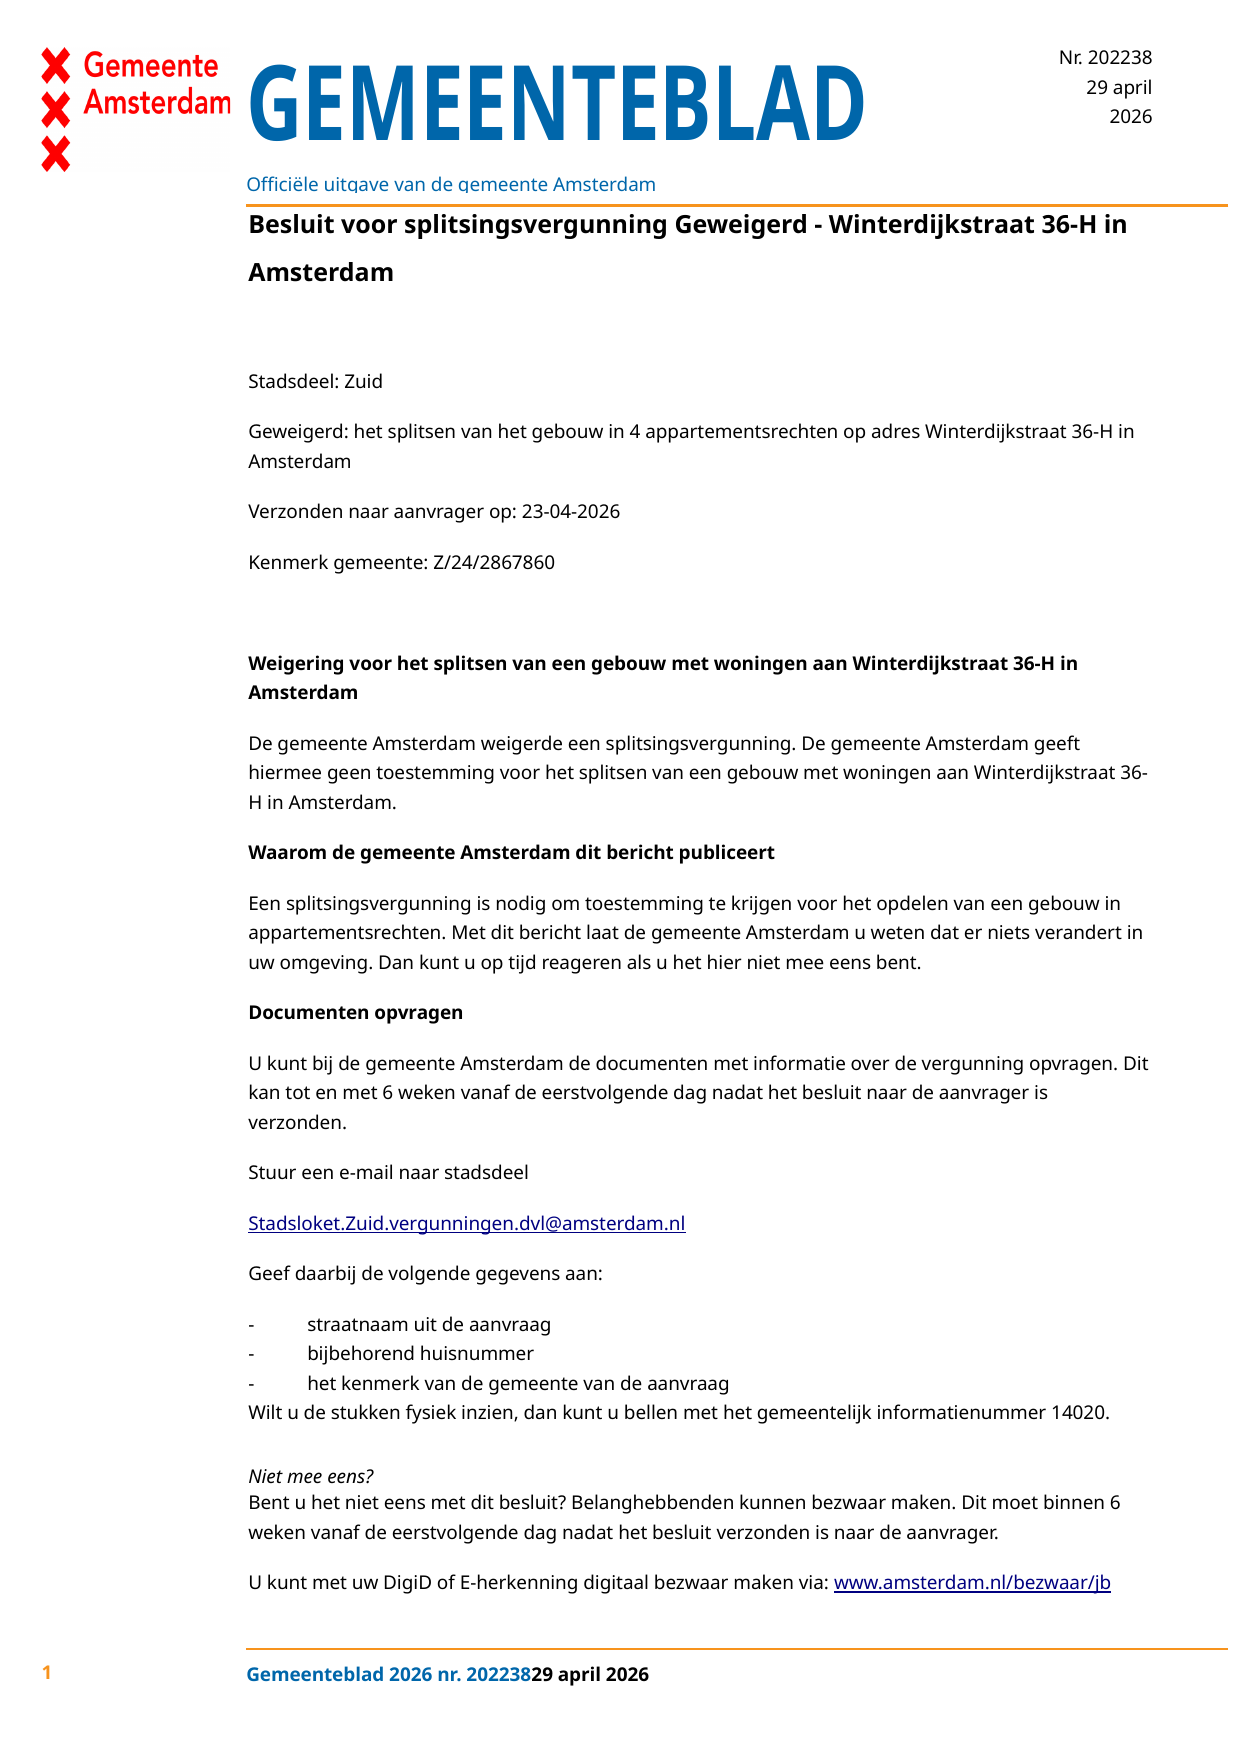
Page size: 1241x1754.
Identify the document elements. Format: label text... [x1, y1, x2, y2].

text Documenten opvragen [248, 999, 1152, 1025]
text Stadsdeel: Zuid [248, 368, 1152, 394]
list straatnaam uit de aanvraag [248, 1311, 1152, 1337]
text Stadsloket.Zuid.vergunningen.dvl@amsterdam.nl [248, 1210, 1152, 1236]
text Geef daarbij de volgende gegevens aan: [248, 1260, 1152, 1286]
text Een splitsingsvergunning is nodig om toestemming te krijgen voor het opdelen van een gebouw in appartementsrechten. Met dit bericht laat de gemeente Amsterdam u weten dat er niets verandert in uw omgeving. Dan kunt u op tijd reageren als u het hier niet mee eens bent. [248, 890, 1152, 975]
text Weigering voor het splitsen van een gebouw met woningen aan Winterdijkstraat 36-H in Amsterdam [248, 650, 1152, 705]
text U kunt met uw DigiD of E-herkenning digitaal bezwaar maken via: www.amsterdam.nl/bezwaar/jb [248, 1569, 1152, 1595]
text U kunt bij de gemeente Amsterdam de documenten met informatie over de vergunning opvragen. Dit kan tot en met 6 weken vanaf de eerstvolgende dag nadat het besluit naar de aanvrager is verzonden. [248, 1050, 1152, 1135]
list het kenmerk van de gemeente van de aanvraag [248, 1370, 1152, 1396]
text Stuur een e-mail naar stadsdeel [248, 1159, 1152, 1185]
text Besluit voor splitsingsvergunning Geweigerd - Winterdijkstraat 36-H in Amsterdam [248, 207, 1152, 288]
text Geweigerd: het splitsen van het gebouw in 4 appartementsrechten op adres Winterdijkstraat 36-H in Amsterdam [248, 419, 1152, 474]
text Waarom de gemeente Amsterdam dit bericht publiceert [248, 839, 1152, 865]
list bijbehorend huisnummer [248, 1340, 1152, 1366]
text Kenmerk gemeente: Z/24/2867860 [248, 549, 1152, 575]
text Verzonden naar aanvrager op: 23-04-2026 [248, 499, 1152, 524]
text Niet mee eens? [248, 1463, 1152, 1489]
picture [41, 47, 231, 172]
text Bent u het niet eens met dit besluit? Belanghebbenden kunnen bezwaar maken. Dit moet binnen 6 weken vanaf de eerstvolgende dag nadat het besluit verzonden is naar de aanvrager. [248, 1489, 1152, 1544]
text Wilt u de stukken fysiek inzien, dan kunt u bellen met het gemeentelijk informatienummer 14020. [248, 1399, 1152, 1425]
text De gemeente Amsterdam weigerde een splitsingsvergunning. De gemeente Amsterdam geeft hiermee geen toestemming voor het splitsen van een gebouw met woningen aan Winterdijkstraat 36-H in Amsterdam. [248, 730, 1152, 815]
